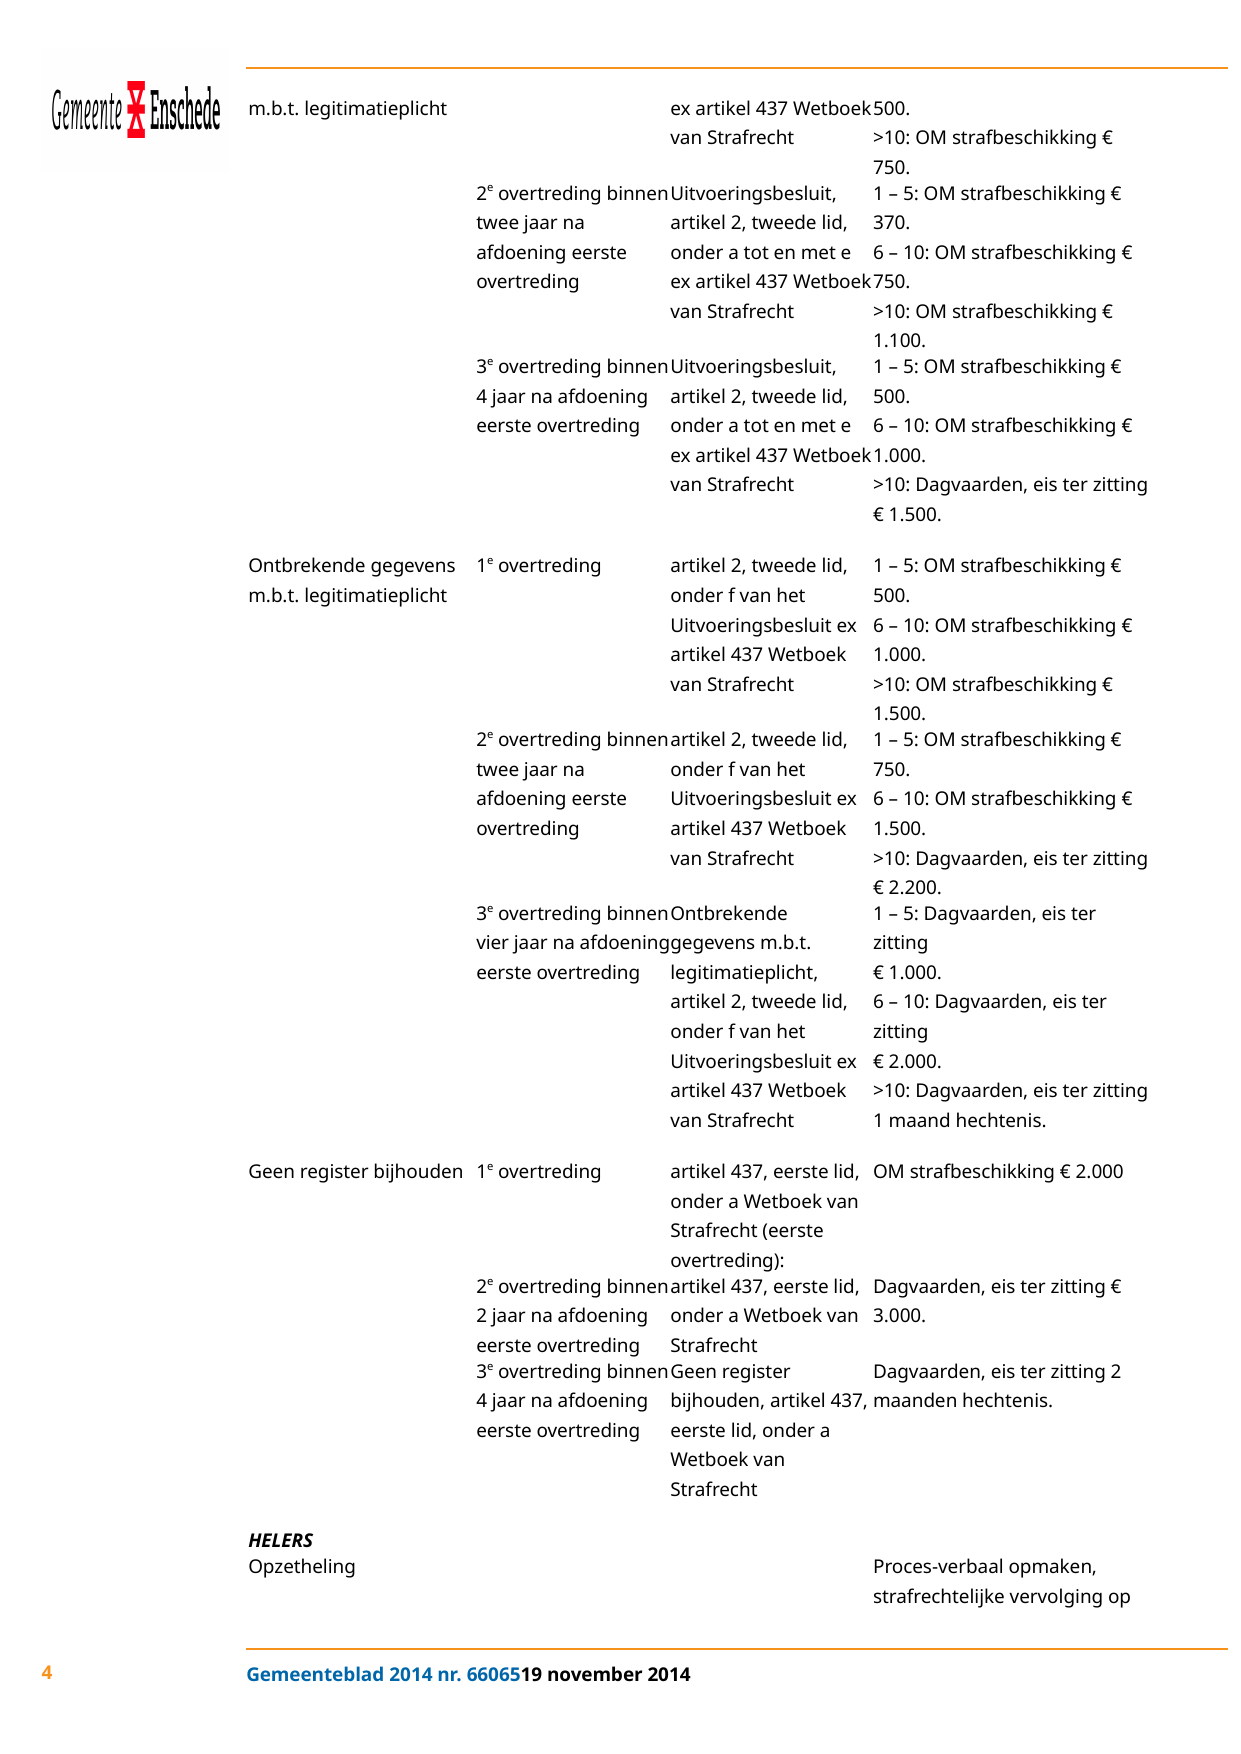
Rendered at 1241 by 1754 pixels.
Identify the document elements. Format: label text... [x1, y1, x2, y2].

table_cell 1 – 5: Dagvaarden, eis ter zitting € 1.000. 6 – 10: Dagvaarden, eis ter zitting € 2.000. >10: Dagvaarden, eis ter zitting 1 maand hechtenis. [873, 900, 1152, 1133]
table_cell HELERS [248, 1528, 476, 1553]
table_cell 1 – 5: OM strafbeschikking € 370. 6 – 10: OM strafbeschikking € 750. >10: OM strafbeschikking € 1.100. [873, 180, 1152, 353]
table_cell [476, 1133, 670, 1158]
table_cell [670, 1554, 873, 1609]
table_cell [873, 1502, 1152, 1528]
table_cell artikel 2, tweede lid, onder f van het Uitvoeringsbesluit ex artikel 437 Wetboek van Strafrecht [670, 553, 873, 726]
table_cell [873, 527, 1152, 553]
table_cell artikel 437, eerste lid, onder a Wetboek van Strafrecht [670, 1273, 873, 1358]
table_cell [476, 1502, 670, 1528]
table_cell [670, 1528, 873, 1553]
table_cell m.b.t. legitimatieplicht [248, 95, 476, 180]
table_cell [248, 1502, 476, 1528]
table_cell 2e overtreding binnen twee jaar na afdoening eerste overtreding [476, 180, 670, 353]
table_cell [248, 900, 476, 1133]
table_cell Uitvoeringsbesluit, artikel 2, tweede lid, onder a tot en met e ex artikel 437 Wetboek van Strafrecht [670, 180, 873, 353]
table_cell artikel 437, eerste lid, onder a Wetboek van Strafrecht (eerste overtreding): [670, 1159, 873, 1273]
table_cell Dagvaarden, eis ter zitting 2 maanden hechtenis. [873, 1358, 1152, 1502]
picture [41, 47, 231, 172]
table_cell [248, 527, 476, 553]
table_cell [873, 1133, 1152, 1158]
table_cell 1 – 5: OM strafbeschikking € 750. 6 – 10: OM strafbeschikking € 1.500. >10: Dagvaarden, eis ter zitting € 2.200. [873, 726, 1152, 900]
table_cell [248, 180, 476, 353]
table_cell 2e overtreding binnen twee jaar na afdoening eerste overtreding [476, 726, 670, 900]
table_cell [248, 726, 476, 900]
table_cell [670, 527, 873, 553]
table_cell [248, 1133, 476, 1158]
table_cell artikel 2, tweede lid, onder f van het Uitvoeringsbesluit ex artikel 437 Wetboek van Strafrecht [670, 726, 873, 900]
table_cell 1e overtreding [476, 1159, 670, 1273]
table_cell 3e overtreding binnen vier jaar na afdoening eerste overtreding [476, 900, 670, 1133]
table_cell [670, 1133, 873, 1158]
table_cell 2e overtreding binnen 2 jaar na afdoening eerste overtreding [476, 1273, 670, 1358]
table_cell Uitvoeringsbesluit, artikel 2, tweede lid, onder a tot en met e ex artikel 437 Wetboek van Strafrecht [670, 353, 873, 527]
table_cell [248, 1358, 476, 1502]
table_cell Opzetheling [248, 1554, 476, 1609]
table_cell [248, 1273, 476, 1358]
table_cell Ontbrekende gegevens m.b.t. legitimatieplicht, artikel 2, tweede lid, onder f van het Uitvoeringsbesluit ex artikel 437 Wetboek van Strafrecht [670, 900, 873, 1133]
table_cell Geen register bijhouden, artikel 437, eerste lid, onder a Wetboek van Strafrecht [670, 1358, 873, 1502]
table_cell [476, 1554, 670, 1609]
table_cell 500. >10: OM strafbeschikking € 750. [873, 95, 1152, 180]
table_cell [670, 1502, 873, 1528]
table_cell [873, 1528, 1152, 1553]
table_cell Dagvaarden, eis ter zitting € 3.000. [873, 1273, 1152, 1358]
table_cell [476, 527, 670, 553]
table_cell 1 – 5: OM strafbeschikking € 500. 6 – 10: OM strafbeschikking € 1.000. >10: Dagvaarden, eis ter zitting € 1.500. [873, 353, 1152, 527]
table_cell OM strafbeschikking € 2.000 [873, 1159, 1152, 1273]
table_cell 1 – 5: OM strafbeschikking € 500. 6 – 10: OM strafbeschikking € 1.000. >10: OM strafbeschikking € 1.500. [873, 553, 1152, 726]
table_cell [476, 1528, 670, 1553]
table_cell 3e overtreding binnen 4 jaar na afdoening eerste overtreding [476, 353, 670, 527]
table_cell 1e overtreding [476, 553, 670, 726]
table_cell [248, 353, 476, 527]
table_cell Ontbrekende gegevens m.b.t. legitimatieplicht [248, 553, 476, 726]
table_cell Geen register bijhouden [248, 1159, 476, 1273]
table_cell 3e overtreding binnen 4 jaar na afdoening eerste overtreding [476, 1358, 670, 1502]
table_cell ex artikel 437 Wetboek van Strafrecht [670, 95, 873, 180]
table_cell Proces-verbaal opmaken, strafrechtelijke vervolging op [873, 1554, 1152, 1609]
table_cell [476, 95, 670, 180]
